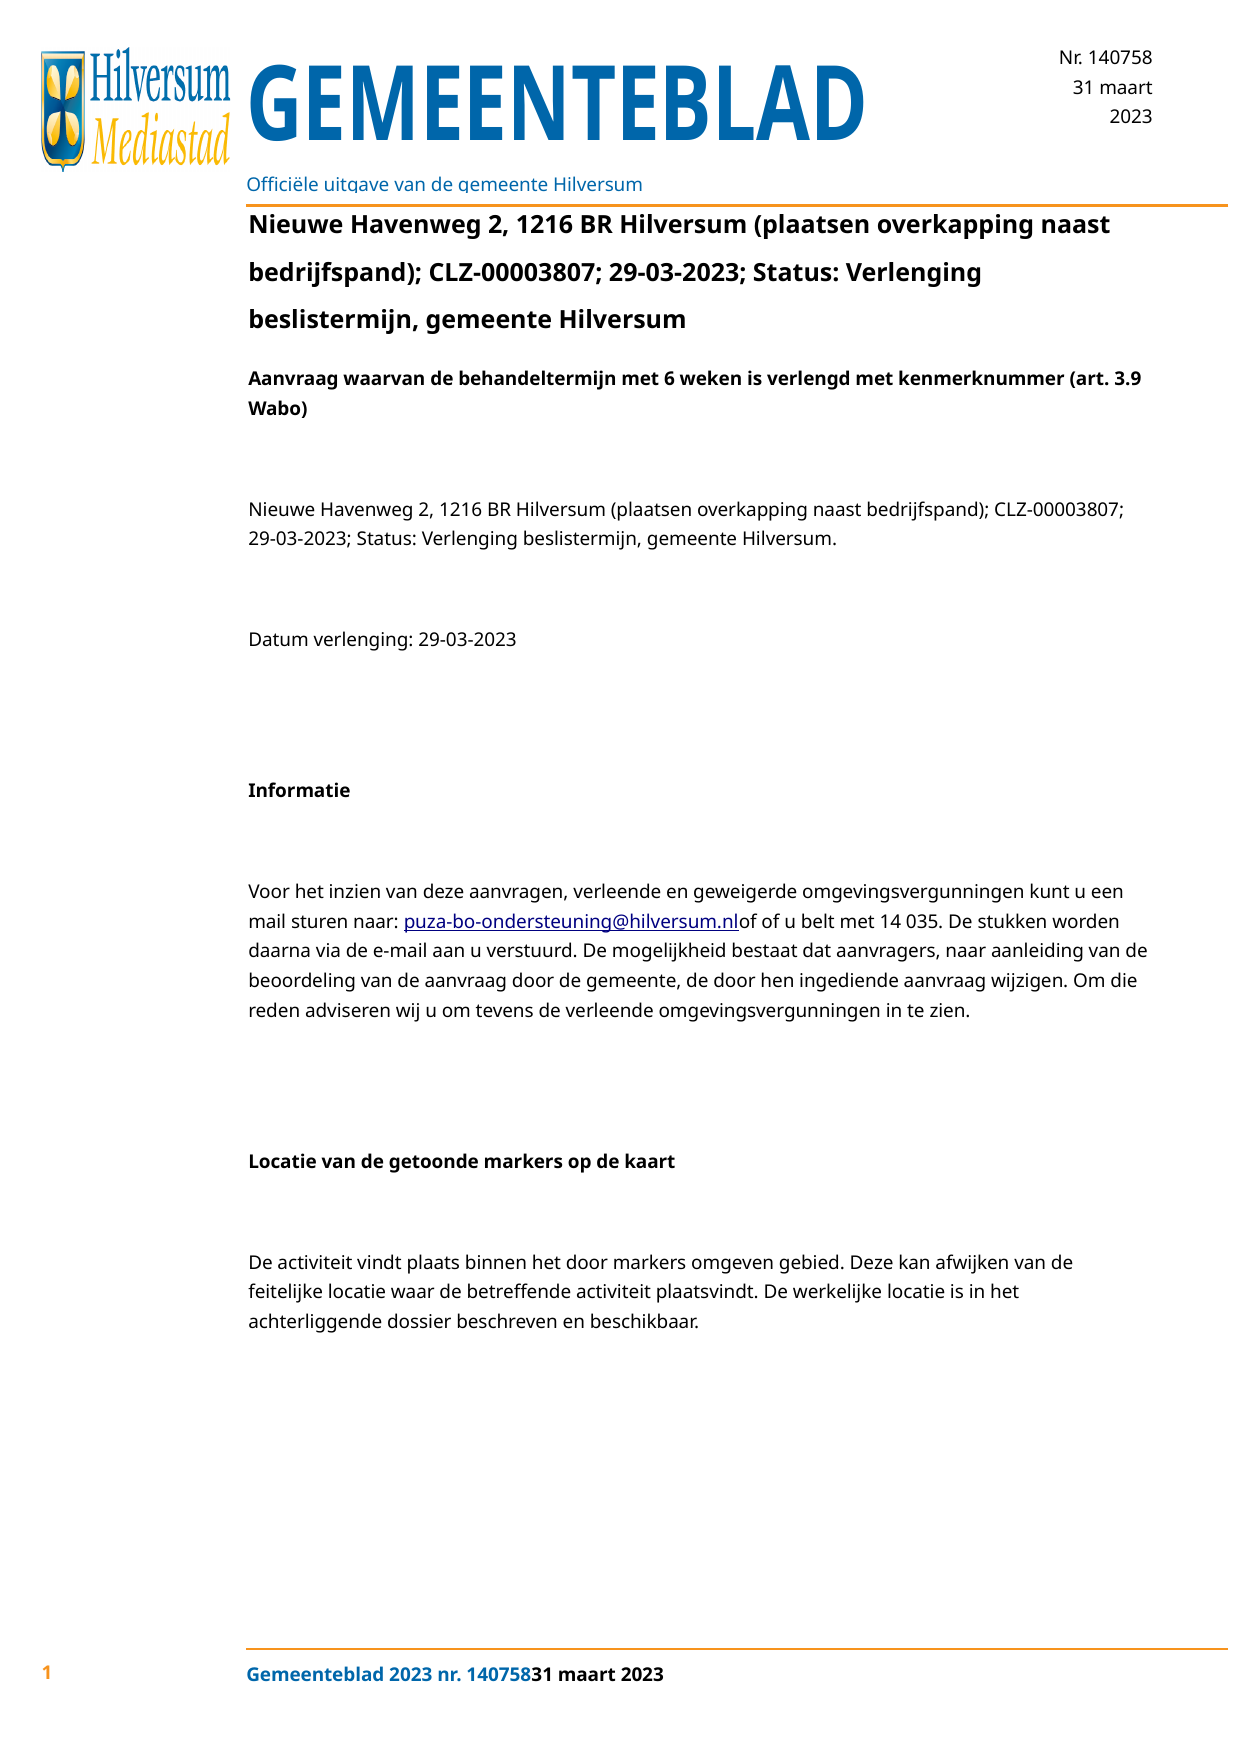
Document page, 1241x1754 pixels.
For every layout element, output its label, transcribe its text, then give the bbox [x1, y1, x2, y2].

text Nieuwe Havenweg 2, 1216 BR Hilversum (plaatsen overkapping naast bedrijfspand); CLZ-00003807; 29-03-2023; Status: Verlenging beslistermijn, gemeente Hilversum [248, 207, 1152, 336]
text De activiteit vindt plaats binnen het door markers omgeven gebied. Deze kan afwijken van de feitelijke locatie waar de betreffende activiteit plaatsvindt. De werkelijke locatie is in het achterliggende dossier beschreven en beschikbaar. [248, 1249, 1152, 1334]
text Aanvraag waarvan de behandeltermijn met 6 weken is verlengd met kenmerknummer (art. 3.9 Wabo) [248, 366, 1152, 421]
text Datum verlenging: 29-03-2023 [248, 626, 1152, 652]
text Informatie [248, 778, 1152, 803]
text Voor het inzien van deze aanvragen, verleende en geweigerde omgevingsvergunningen kunt u een mail sturen naar: puza-bo-ondersteuning@hilversum.nlof of u belt met 14 035. De stukken worden daarna via de e-mail aan u verstuurd. De mogelijkheid bestaat dat aanvragers, naar aanleiding van de beoordeling van de aanvraag door de gemeente, de door hen ingediende aanvraag wijzigen. Om die reden adviseren wij u om tevens de verleende omgevingsvergunningen in te zien. [248, 878, 1152, 1022]
text Locatie van de getoonde markers op de kaart [248, 1148, 1152, 1174]
text Nieuwe Havenweg 2, 1216 BR Hilversum (plaatsen overkapping naast bedrijfspand); CLZ-00003807; 29-03-2023; Status: Verlenging beslistermijn, gemeente Hilversum. [248, 496, 1152, 551]
picture [41, 47, 231, 172]
